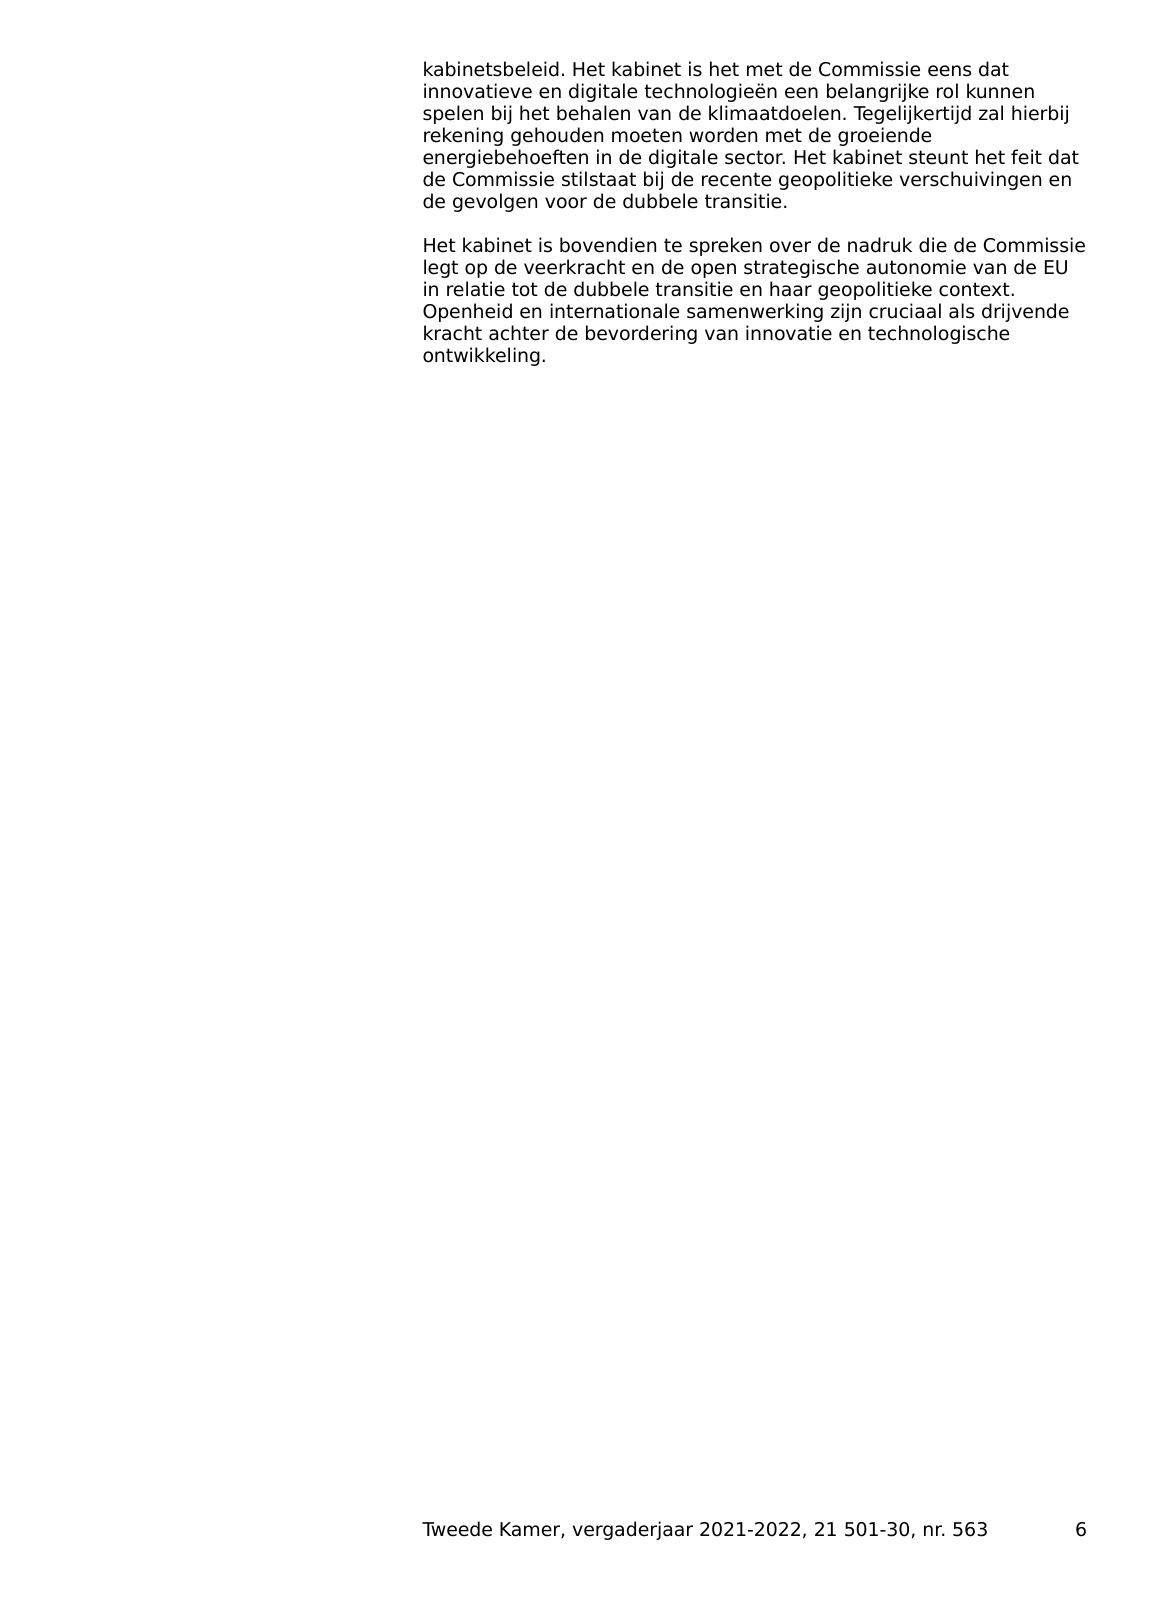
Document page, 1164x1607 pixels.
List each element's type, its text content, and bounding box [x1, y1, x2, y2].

text kabinetsbeleid. Het kabinet is het met de Commissie eens dat innovatieve en digitale technologieën een belangrijke rol kunnen spelen bij het behalen van de klimaatdoelen. Tegelijkertijd zal hierbij rekening gehouden moeten worden met de groeiende energiebehoeften in de digitale sector. Het kabinet steunt het feit dat de Commissie stilstaat bij de recente geopolitieke verschuivingen en de gevolgen voor de dubbele transitie. [422, 59, 1087, 213]
text Het kabinet is bovendien te spreken over de nadruk die de Commissie legt op de veerkracht en de open strategische autonomie van de EU in relatie tot de dubbele transitie en haar geopolitieke context. Openheid en internationale samenwerking zijn cruciaal als drijvende kracht achter de bevordering van innovatie en technologische ontwikkeling. [422, 235, 1087, 367]
